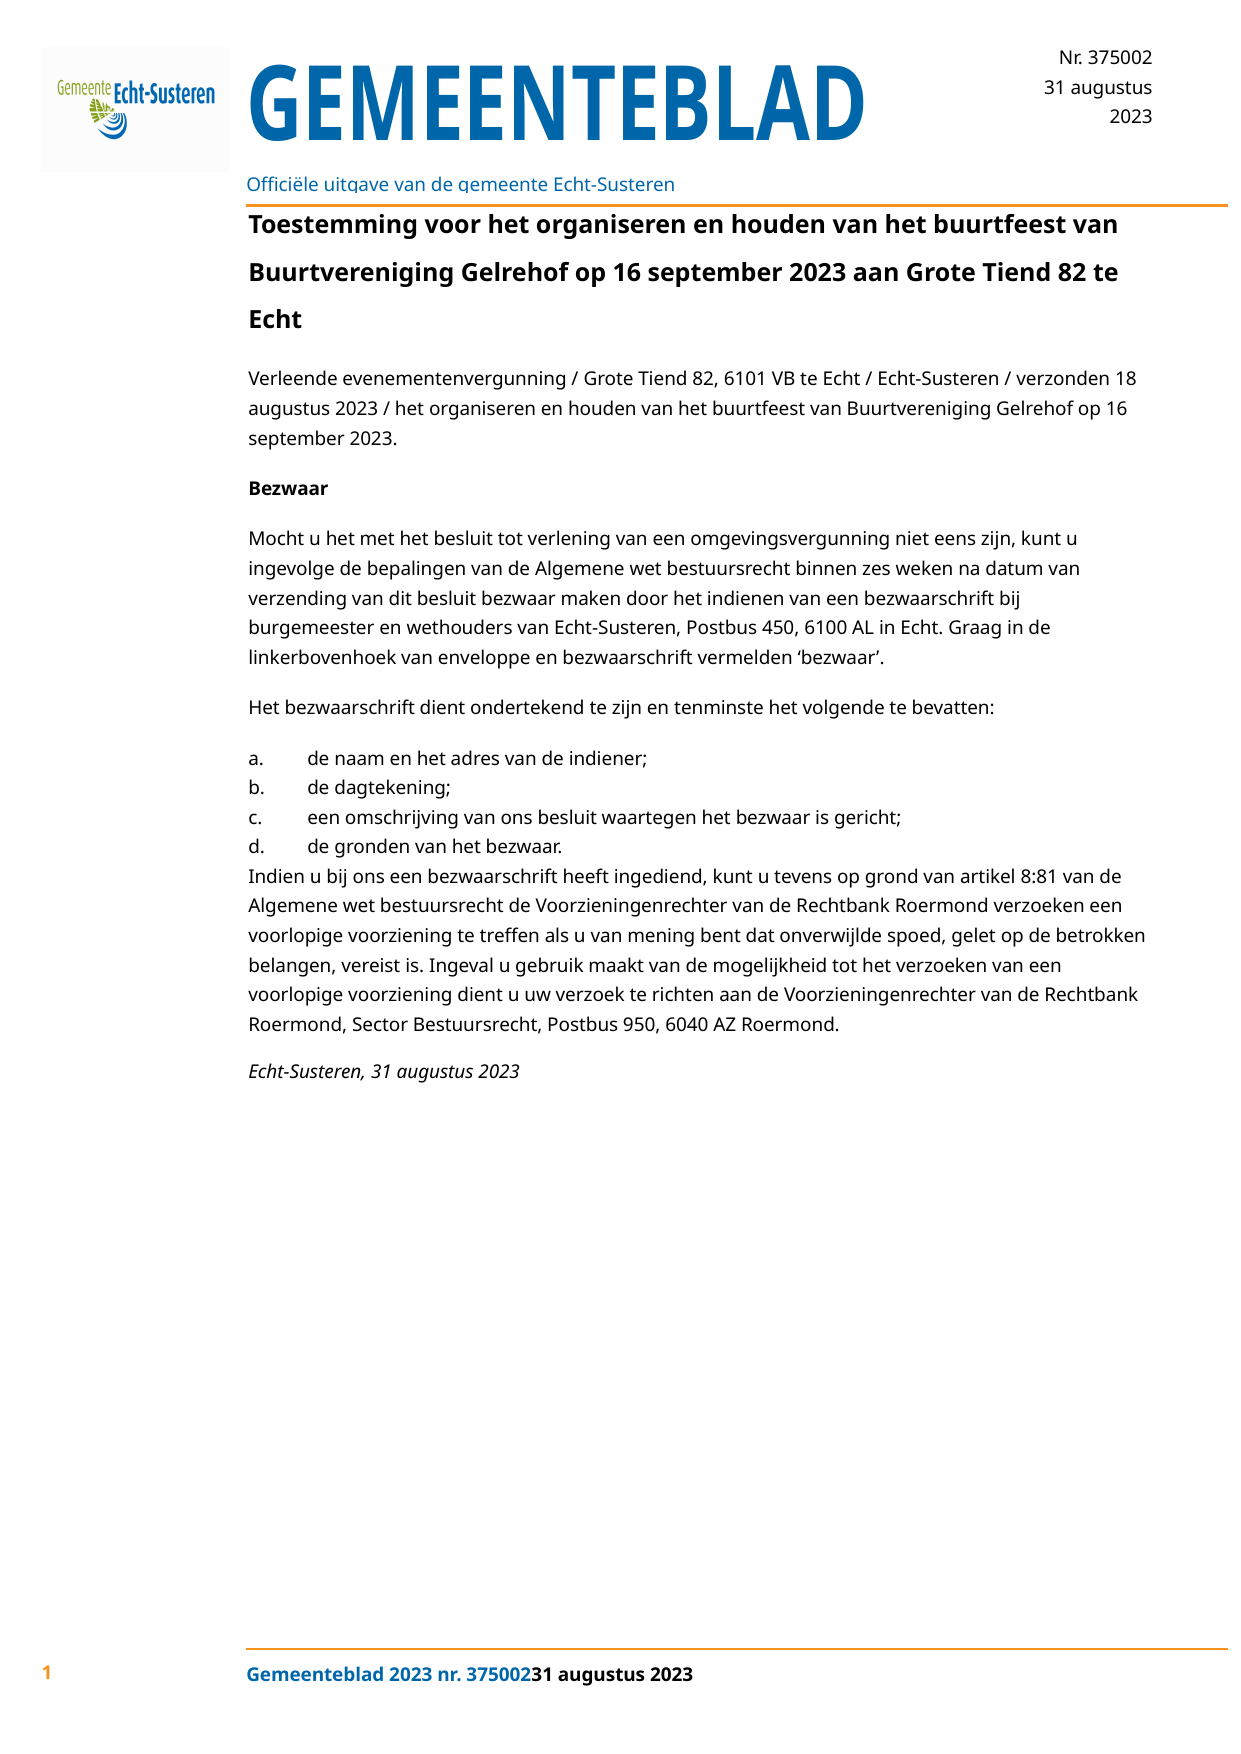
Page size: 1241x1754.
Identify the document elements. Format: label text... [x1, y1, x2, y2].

text Toestemming voor het organiseren en houden van het buurtfeest van Buurtvereniging Gelrehof op 16 september 2023 aan Grote Tiend 82 te Echt [248, 207, 1152, 336]
list een omschrijving van ons besluit waartegen het bezwaar is gericht; [248, 804, 1152, 829]
list de naam en het adres van de indiener; [248, 745, 1152, 770]
text Mocht u het met het besluit tot verlening van een omgevingsvergunning niet eens zijn, kunt u ingevolge de bepalingen van de Algemene wet bestuursrecht binnen zes weken na datum van verzending van dit besluit bezwaar maken door het indienen van een bezwaarschrift bij burgemeester en wethouders van Echt-Susteren, Postbus 450, 6100 AL in Echt. Graag in de linkerbovenhoek van enveloppe en bezwaarschrift vermelden ‘bezwaar’. [248, 526, 1152, 669]
picture [41, 47, 231, 172]
text Echt-Susteren, 31 augustus 2023 [248, 1059, 1152, 1084]
text Indien u bij ons een bezwaarschrift heeft ingediend, kunt u tevens op grond van artikel 8:81 van de Algemene wet bestuursrecht de Voorzieningenrechter van de Rechtbank Roermond verzoeken een voorlopige voorziening te treffen als u van mening bent dat onverwijlde spoed, gelet op de betrokken belangen, vereist is. Ingeval u gebruik maakt van de mogelijkheid tot het verzoeken van een voorlopige voorziening dient u uw verzoek te richten aan de Voorzieningenrechter van de Rechtbank Roermond, Sector Bestuursrecht, Postbus 950, 6040 AZ Roermond. [248, 863, 1152, 1037]
list de gronden van het bezwaar. [248, 833, 1152, 859]
text Het bezwaarschrift dient ondertekend te zijn en tenminste het volgende te bevatten: [248, 694, 1152, 720]
text Bezwaar [248, 475, 1152, 501]
list de dagtekening; [248, 774, 1152, 800]
text Verleende evenementenvergunning / Grote Tiend 82, 6101 VB te Echt / Echt-Susteren / verzonden 18 augustus 2023 / het organiseren en houden van het buurtfeest van Buurtvereniging Gelrehof op 16 september 2023. [248, 366, 1152, 450]
